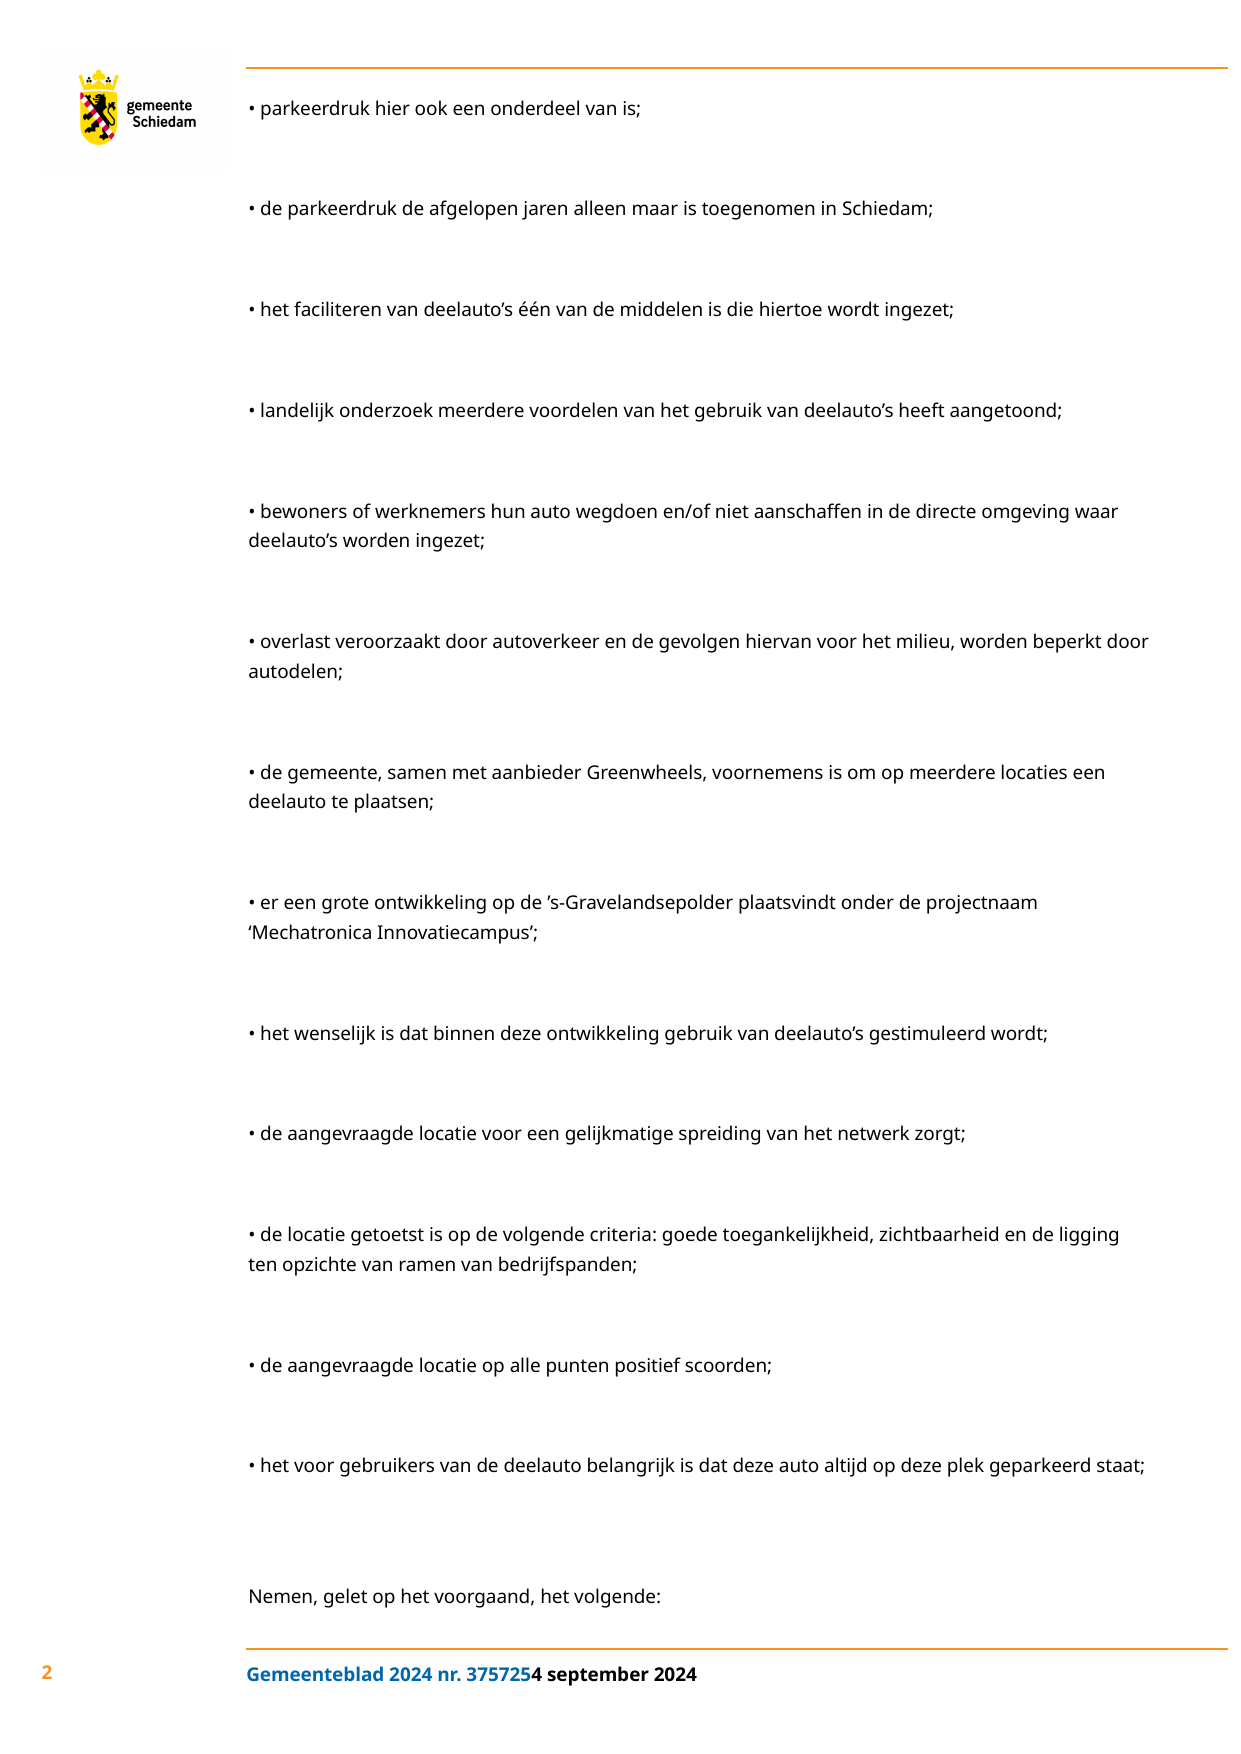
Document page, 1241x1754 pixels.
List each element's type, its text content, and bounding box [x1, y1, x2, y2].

text • het faciliteren van deelauto’s één van de middelen is die hiertoe wordt ingezet; [248, 296, 1152, 322]
text • het wenselijk is dat binnen deze ontwikkeling gebruik van deelauto’s gestimuleerd wordt; [248, 1020, 1152, 1046]
text • de gemeente, samen met aanbieder Greenwheels, voornemens is om op meerdere locaties een deelauto te plaatsen; [248, 759, 1152, 814]
text • de locatie getoetst is op de volgende criteria: goede toegankelijkheid, zichtbaarheid en de ligging ten opzichte van ramen van bedrijfspanden; [248, 1221, 1152, 1277]
text • het voor gebruikers van de deelauto belangrijk is dat deze auto altijd op deze plek geparkeerd staat; [248, 1453, 1152, 1478]
text • de aangevraagde locatie op alle punten positief scoorden; [248, 1352, 1152, 1378]
text • landelijk onderzoek meerdere voordelen van het gebruik van deelauto’s heeft aangetoond; [248, 397, 1152, 423]
text • er een grote ontwikkeling op de ’s-Gravelandsepolder plaatsvindt onder de projectnaam ‘Mechatronica Innovatiecampus’; [248, 889, 1152, 945]
text • parkeerdruk hier ook een onderdeel van is; [248, 95, 1152, 121]
text • overlast veroorzaakt door autoverkeer en de gevolgen hiervan voor het milieu, worden beperkt door autodelen; [248, 628, 1152, 684]
text • de aangevraagde locatie voor een gelijkmatige spreiding van het netwerk zorgt; [248, 1121, 1152, 1146]
text Nemen, gelet op het voorgaand, het volgende: [248, 1583, 1152, 1609]
text • bewoners of werknemers hun auto wegdoen en/of niet aanschaffen in de directe omgeving waar deelauto’s worden ingezet; [248, 498, 1152, 553]
picture [41, 47, 231, 172]
text • de parkeerdruk de afgelopen jaren alleen maar is toegenomen in Schiedam; [248, 196, 1152, 221]
